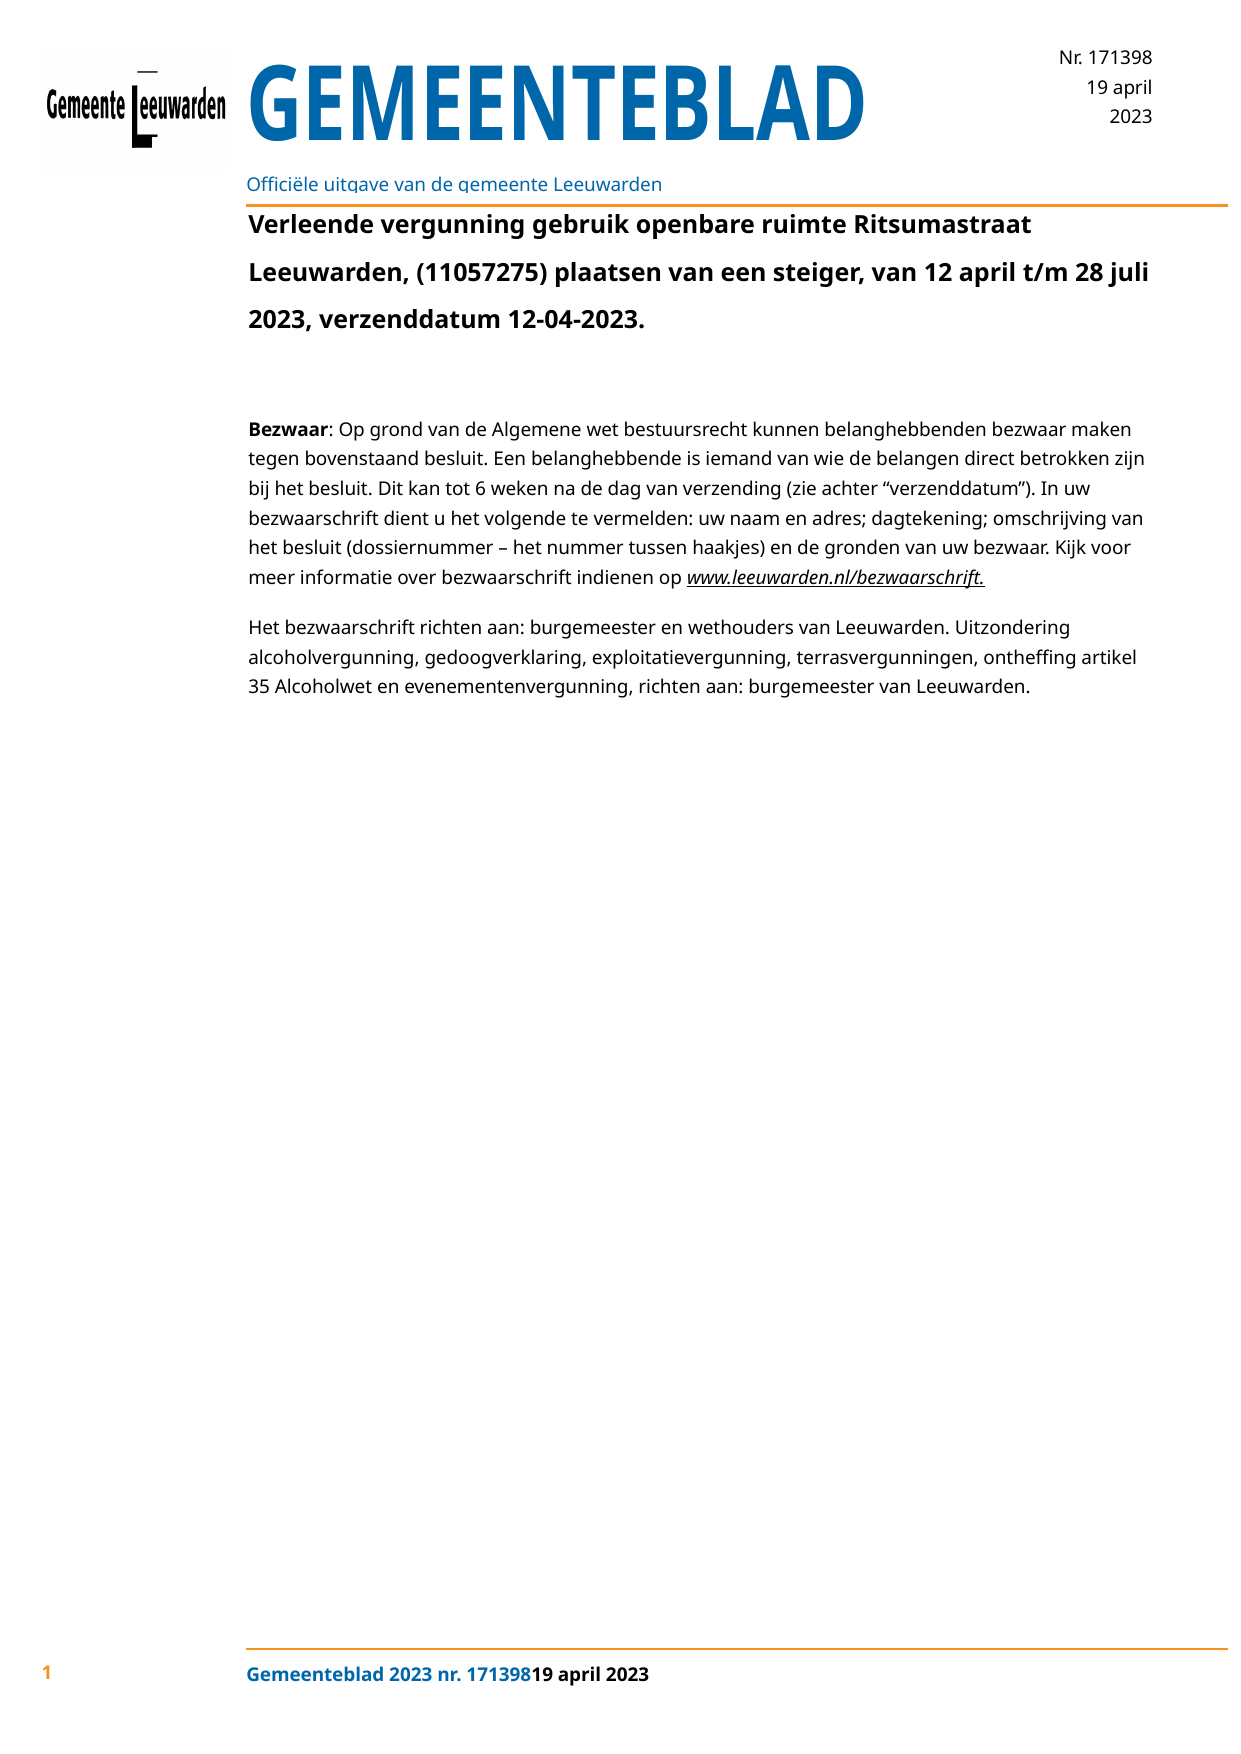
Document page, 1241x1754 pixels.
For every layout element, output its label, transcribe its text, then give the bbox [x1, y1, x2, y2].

text Bezwaar: Op grond van de Algemene wet bestuursrecht kunnen belanghebbenden bezwaar maken tegen bovenstaand besluit. Een belanghebbende is iemand van wie de belangen direct betrokken zijn bij het besluit. Dit kan tot 6 weken na de dag van verzending (zie achter “verzenddatum”). In uw bezwaarschrift dient u het volgende te vermelden: uw naam en adres; dagtekening; omschrijving van het besluit (dossiernummer – het nummer tussen haakjes) en de gronden van uw bezwaar. Kijk voor meer informatie over bezwaarschrift indienen op www.leeuwarden.nl/bezwaarschrift. [248, 416, 1152, 589]
picture [41, 47, 231, 172]
text Verleende vergunning gebruik openbare ruimte Ritsumastraat Leeuwarden, (11057275) plaatsen van een steiger, van 12 april t/m 28 juli 2023, verzenddatum 12-04-2023. [248, 207, 1152, 336]
text Het bezwaarschrift richten aan: burgemeester en wethouders van Leeuwarden. Uitzondering alcoholvergunning, gedoogverklaring, exploitatievergunning, terrasvergunningen, ontheffing artikel 35 Alcoholwet en evenementenvergunning, richten aan: burgemeester van Leeuwarden. [248, 614, 1152, 699]
